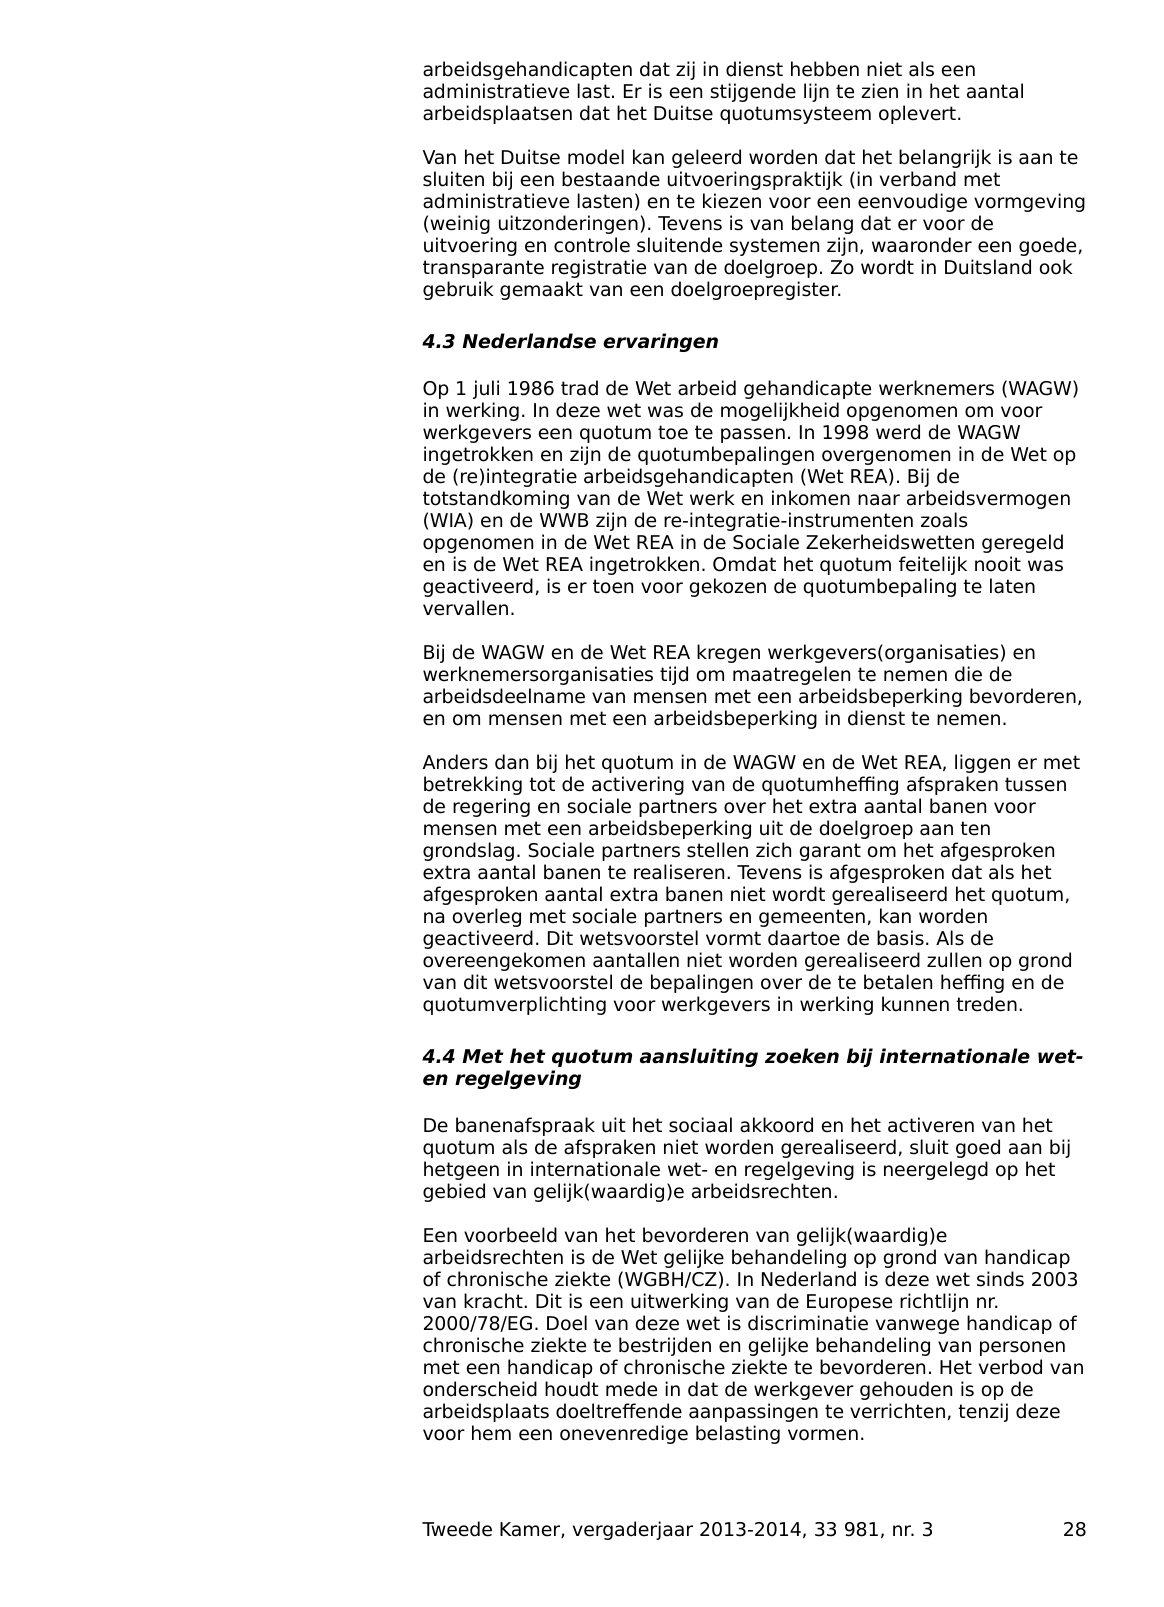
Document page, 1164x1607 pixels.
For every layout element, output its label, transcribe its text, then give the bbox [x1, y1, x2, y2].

text Van het Duitse model kan geleerd worden dat het belangrijk is aan te sluiten bij een bestaande uitvoeringspraktijk (in verband met administratieve lasten) en te kiezen voor een eenvoudige vormgeving (weinig uitzonderingen). Tevens is van belang dat er voor de uitvoering en controle sluitende systemen zijn, waaronder een goede, transparante registratie van de doelgroep. Zo wordt in Duitsland ook gebruik gemaakt van een doelgroepregister. [422, 147, 1087, 301]
text Een voorbeeld van het bevorderen van gelijk(waardig)e arbeidsrechten is de Wet gelijke behandeling op grond van handicap of chronische ziekte (WGBH/CZ). In Nederland is deze wet sinds 2003 van kracht. Dit is een uitwerking van de Europese richtlijn nr. 2000/78/EG. Doel van deze wet is discriminatie vanwege handicap of chronische ziekte te bestrijden en gelijke behandeling van personen met een handicap of chronische ziekte te bevorderen. Het verbod van onderscheid houdt mede in dat de werkgever gehouden is op de arbeidsplaats doeltreffende aanpassingen te verrichten, tenzij deze voor hem een onevenredige belasting vormen. [422, 1225, 1087, 1445]
text De banenafspraak uit het sociaal akkoord en het activeren van het quotum als de afspraken niet worden gerealiseerd, sluit goed aan bij hetgeen in internationale wet- en regelgeving is neergelegd op het gebied van gelijk(waardig)e arbeidsrechten. [422, 1115, 1087, 1203]
text Bij de WAGW en de Wet REA kregen werkgevers(organisaties) en werknemersorganisaties tijd om maatregelen te nemen die de arbeidsdeelname van mensen met een arbeidsbeperking bevorderen, en om mensen met een arbeidsbeperking in dienst te nemen. [422, 642, 1087, 730]
text Anders dan bij het quotum in de WAGW en de Wet REA, liggen er met betrekking tot de activering van de quotumheffing afspraken tussen de regering en sociale partners over het extra aantal banen voor mensen met een arbeidsbeperking uit de doelgroep aan ten grondslag. Sociale partners stellen zich garant om het afgesproken extra aantal banen te realiseren. Tevens is afgesproken dat als het afgesproken aantal extra banen niet wordt gerealiseerd het quotum, na overleg met sociale partners en gemeenten, kan worden geactiveerd. Dit wetsvoorstel vormt daartoe de basis. Als de overeengekomen aantallen niet worden gerealiseerd zullen op grond van dit wetsvoorstel de bepalingen over de te betalen heffing en de quotumverplichting voor werkgevers in werking kunnen treden. [422, 752, 1087, 1016]
text Op 1 juli 1986 trad de Wet arbeid gehandicapte werknemers (WAGW) in werking. In deze wet was de mogelijkheid opgenomen om voor werkgevers een quotum toe te passen. In 1998 werd de WAGW ingetrokken en zijn de quotumbepalingen overgenomen in de Wet op de (re)integratie arbeidsgehandicapten (Wet REA). Bij de totstandkoming van de Wet werk en inkomen naar arbeidsvermogen (WIA) en de WWB zijn de re-integratie-instrumenten zoals opgenomen in de Wet REA in de Sociale Zekerheidswetten geregeld en is de Wet REA ingetrokken. Omdat het quotum feitelijk nooit was geactiveerd, is er toen voor gekozen de quotumbepaling te laten vervallen. [422, 378, 1087, 620]
subtitle 4.3 Nederlandse ervaringen [422, 331, 1087, 353]
subtitle 4.4 Met het quotum aansluiting zoeken bij internationale wet- en regelgeving [422, 1046, 1087, 1090]
text arbeidsgehandicapten dat zij in dienst hebben niet als een administratieve last. Er is een stijgende lijn te zien in het aantal arbeidsplaatsen dat het Duitse quotumsysteem oplevert. [422, 59, 1087, 125]
